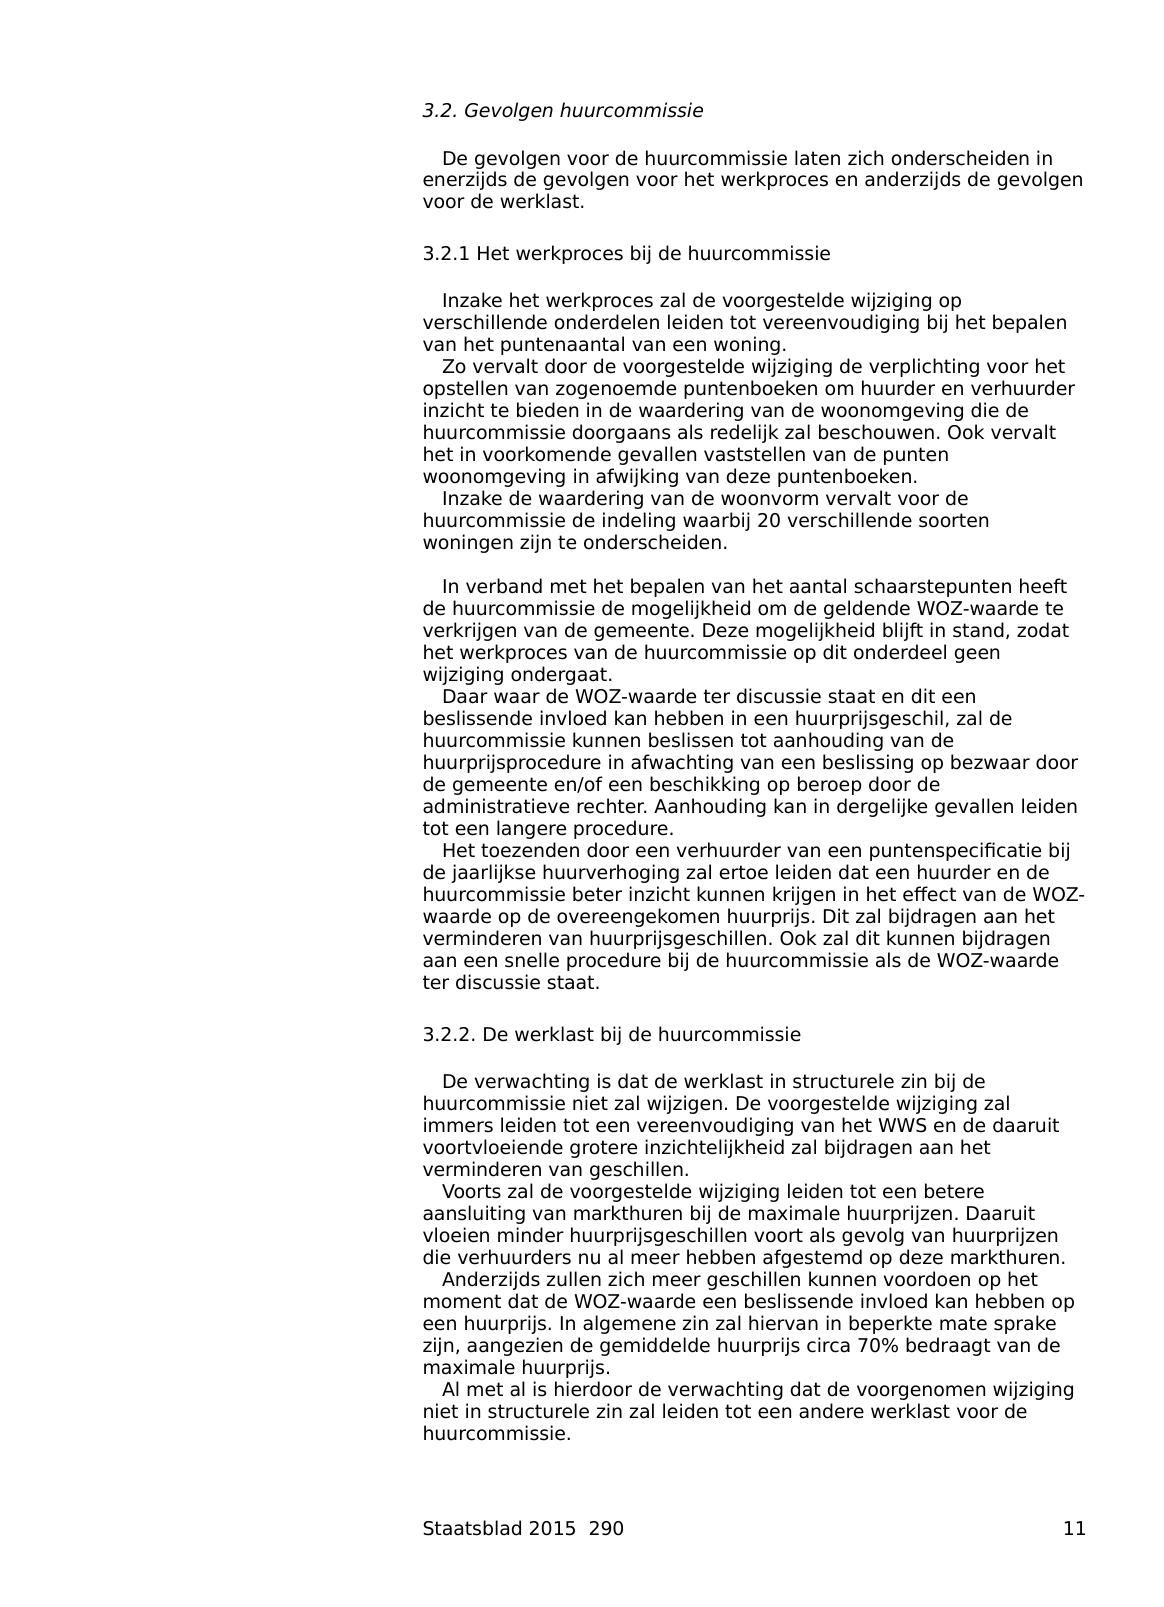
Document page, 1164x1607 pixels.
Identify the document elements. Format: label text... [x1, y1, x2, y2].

text Inzake het werkproces zal de voorgestelde wijziging op verschillende onderdelen leiden tot vereenvoudiging bij het bepalen van het puntenaantal van een woning. [422, 290, 1087, 356]
text Voorts zal de voorgestelde wijziging leiden tot een betere aansluiting van markthuren bij de maximale huurprijzen. Daaruit vloeien minder huurprijsgeschillen voort als gevolg van huurprijzen die verhuurders nu al meer hebben afgestemd op deze markthuren. [422, 1181, 1087, 1269]
subtitle 3.2.1 Het werkproces bij de huurcommissie [422, 243, 1087, 265]
text Het toezenden door een verhuurder van een puntenspecificatie bij de jaarlijkse huurverhoging zal ertoe leiden dat een huurder en de huurcommissie beter inzicht kunnen krijgen in het effect van de WOZ-waarde op de overeengekomen huurprijs. Dit zal bijdragen aan het verminderen van huurprijsgeschillen. Ook zal dit kunnen bijdragen aan een snelle procedure bij de huurcommissie als de WOZ-waarde ter discussie staat. [422, 840, 1087, 994]
text De gevolgen voor de huurcommissie laten zich onderscheiden in enerzijds de gevolgen voor het werkproces en anderzijds de gevolgen voor de werklast. [422, 147, 1087, 213]
text Zo vervalt door de voorgestelde wijziging de verplichting voor het opstellen van zogenoemde puntenboeken om huurder en verhuurder inzicht te bieden in de waardering van de woonomgeving die de huurcommissie doorgaans als redelijk zal beschouwen. Ook vervalt het in voorkomende gevallen vaststellen van de punten woonomgeving in afwijking van deze puntenboeken. [422, 356, 1087, 488]
text Anderzijds zullen zich meer geschillen kunnen voordoen op het moment dat de WOZ-waarde een beslissende invloed kan hebben op een huurprijs. In algemene zin zal hiervan in beperkte mate sprake zijn, aangezien de gemiddelde huurprijs circa 70% bedraagt van de maximale huurprijs. [422, 1269, 1087, 1378]
subtitle 3.2. Gevolgen huurcommissie [422, 100, 1087, 122]
text Inzake de waardering van de woonvorm vervalt voor de huurcommissie de indeling waarbij 20 verschillende soorten woningen zijn te onderscheiden. [422, 488, 1087, 554]
text De verwachting is dat de werklast in structurele zin bij de huurcommissie niet zal wijzigen. De voorgestelde wijziging zal immers leiden tot een vereenvoudiging van het WWS en de daaruit voortvloeiende grotere inzichtelijkheid zal bijdragen aan het verminderen van geschillen. [422, 1071, 1087, 1181]
text Al met al is hierdoor de verwachting dat de voorgenomen wijziging niet in structurele zin zal leiden tot een andere werklast voor de huurcommissie. [422, 1378, 1087, 1444]
text In verband met het bepalen van het aantal schaarstepunten heeft de huurcommissie de mogelijkheid om de geldende WOZ-waarde te verkrijgen van de gemeente. Deze mogelijkheid blijft in stand, zodat het werkproces van de huurcommissie op dit onderdeel geen wijziging ondergaat. [422, 576, 1087, 686]
text Daar waar de WOZ-waarde ter discussie staat en dit een beslissende invloed kan hebben in een huurprijsgeschil, zal de huurcommissie kunnen beslissen tot aanhouding van de huurprijsprocedure in afwachting van een beslissing op bezwaar door de gemeente en/of een beschikking op beroep door de administratieve rechter. Aanhouding kan in dergelijke gevallen leiden tot een langere procedure. [422, 686, 1087, 840]
subtitle 3.2.2. De werklast bij de huurcommissie [422, 1024, 1087, 1046]
